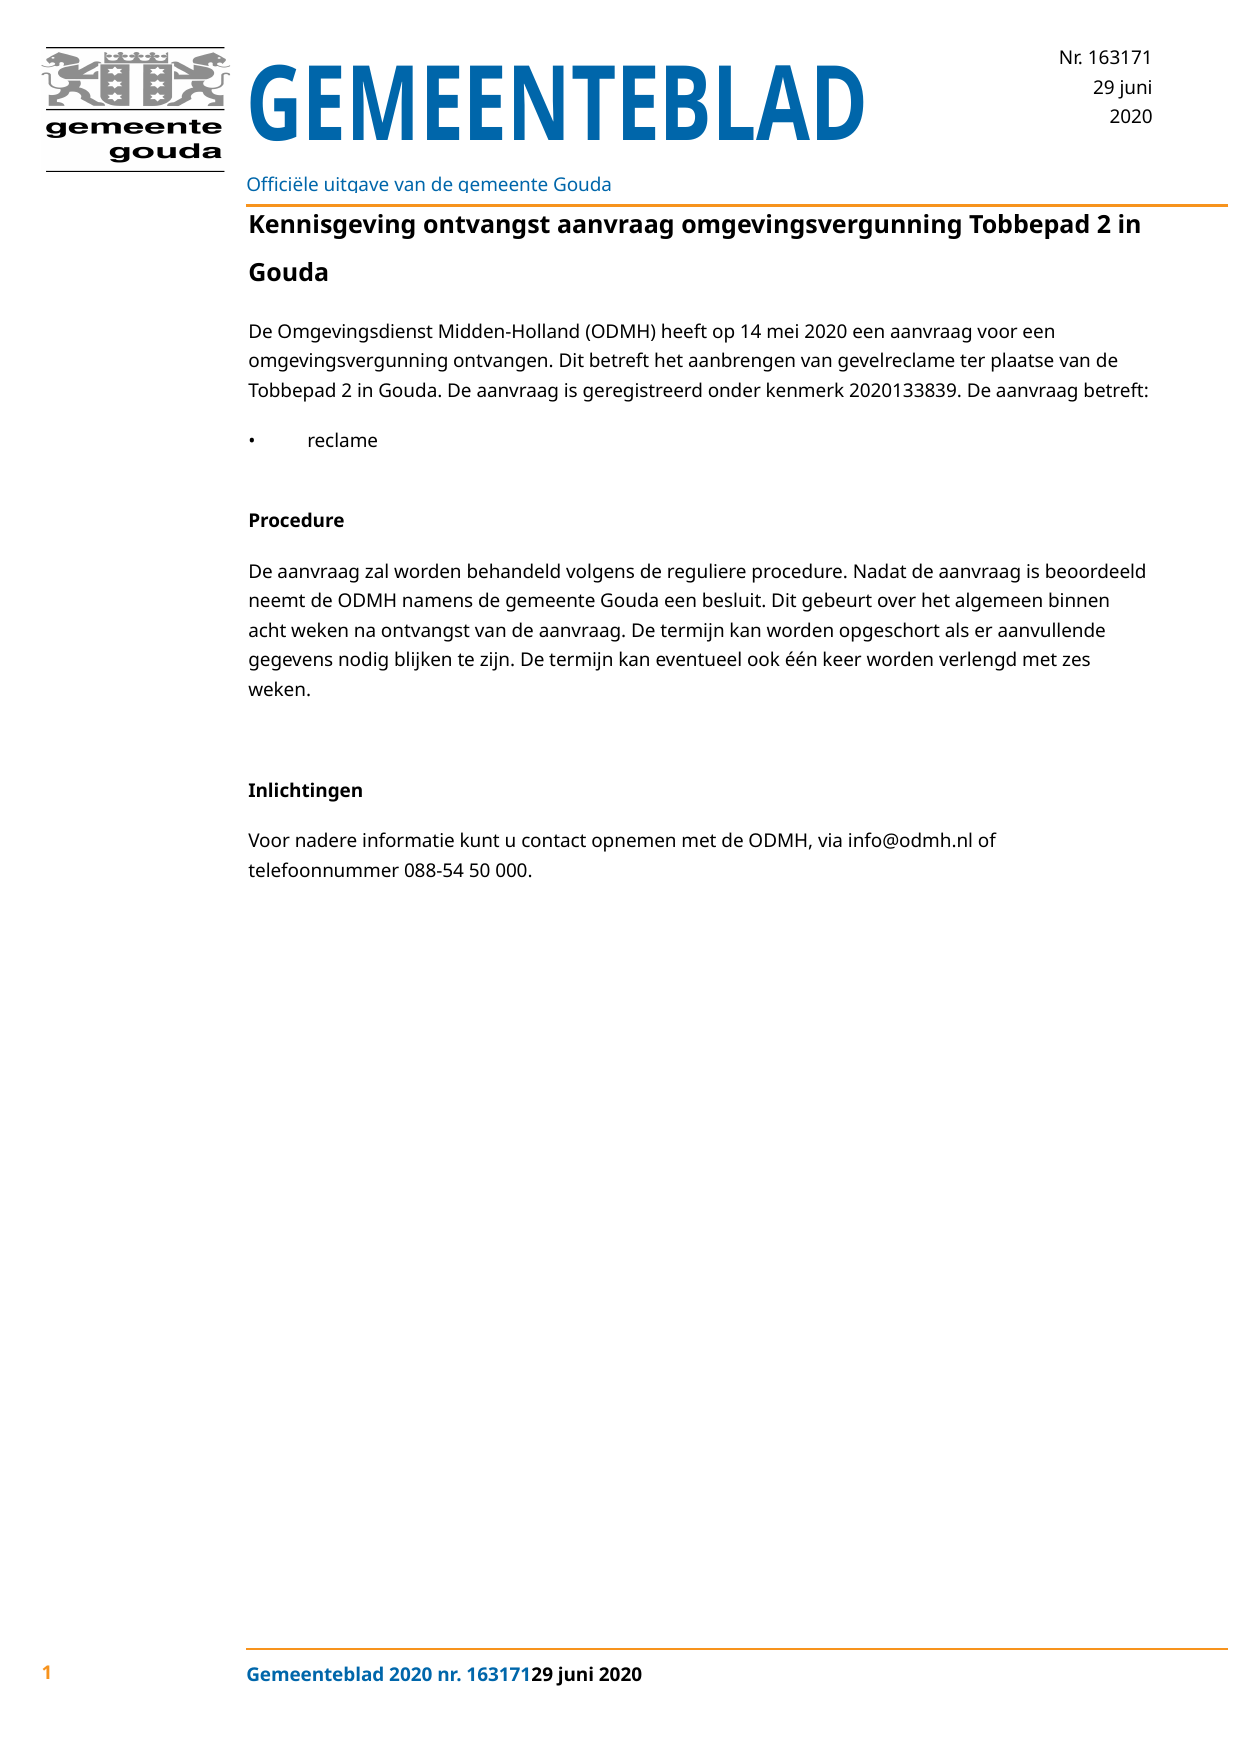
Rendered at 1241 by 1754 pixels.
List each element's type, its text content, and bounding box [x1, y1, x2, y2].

text Voor nadere informatie kunt u contact opnemen met de ODMH, via info@odmh.nl of telefoonnummer 088-54 50 000. [248, 827, 1152, 883]
text Inlichtingen [248, 777, 1152, 803]
picture [41, 47, 231, 172]
text De Omgevingsdienst Midden-Holland (ODMH) heeft op 14 mei 2020 een aanvraag voor een omgevingsvergunning ontvangen. Dit betreft het aanbrengen van gevelreclame ter plaatse van de Tobbepad 2 in Gouda. De aanvraag is geregistreerd onder kenmerk 2020133839. De aanvraag betreft: [248, 318, 1152, 403]
list reclame [248, 427, 1152, 453]
text Procedure [248, 507, 1152, 533]
text De aanvraag zal worden behandeld volgens de reguliere procedure. Nadat de aanvraag is beoordeeld neemt de ODMH namens de gemeente Gouda een besluit. Dit gebeurt over het algemeen binnen acht weken na ontvangst van de aanvraag. De termijn kan worden opgeschort als er aanvullende gegevens nodig blijken te zijn. De termijn kan eventueel ook één keer worden verlengd met zes weken. [248, 558, 1152, 702]
text Kennisgeving ontvangst aanvraag omgevingsvergunning Tobbepad 2 in Gouda [248, 207, 1152, 288]
